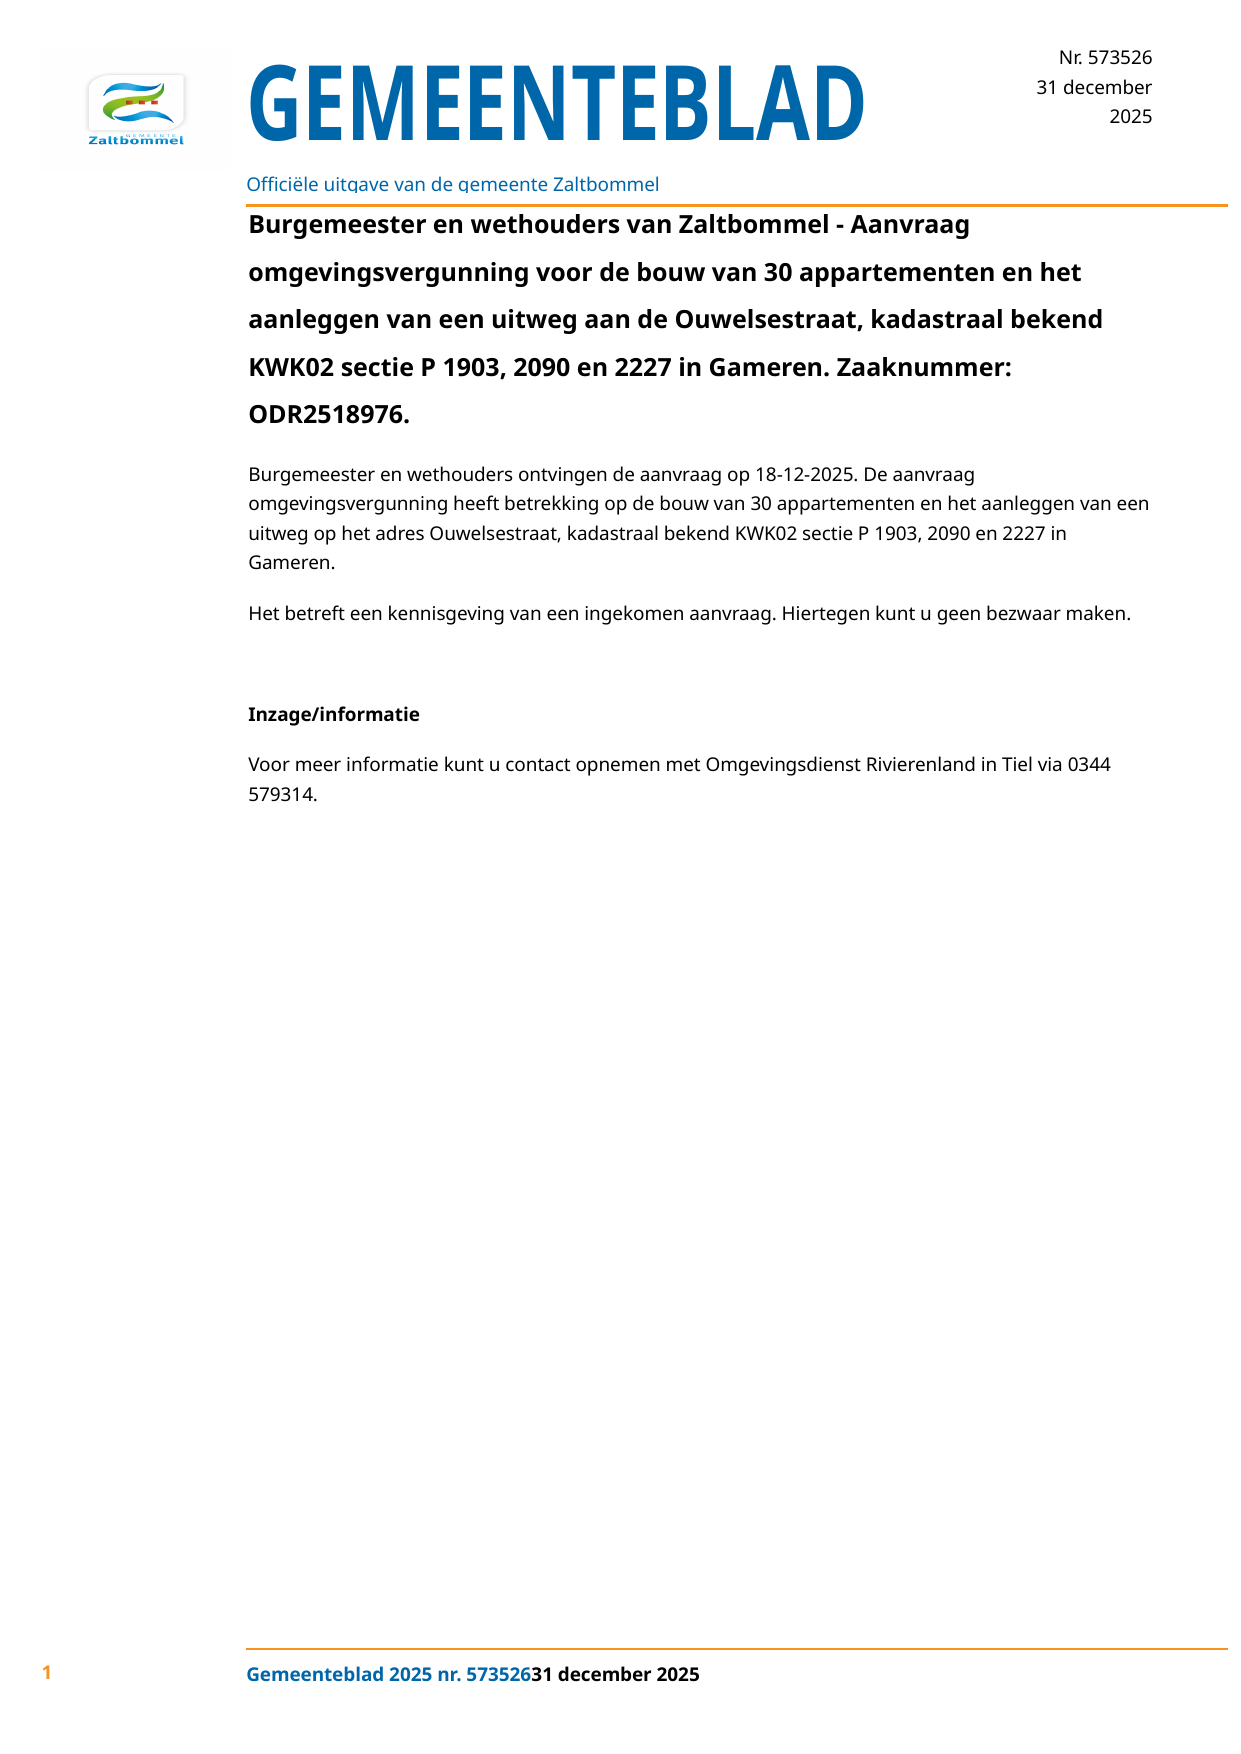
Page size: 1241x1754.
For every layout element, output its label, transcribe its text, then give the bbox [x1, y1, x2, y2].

text Het betreft een kennisgeving van een ingekomen aanvraag. Hiertegen kunt u geen bezwaar maken. [248, 600, 1152, 626]
text Burgemeester en wethouders van Zaltbommel - Aanvraag omgevingsvergunning voor de bouw van 30 appartementen en het aanleggen van een uitweg aan de Ouwelsestraat, kadastraal bekend KWK02 sectie P 1903, 2090 en 2227 in Gameren. Zaaknummer: ODR2518976. [248, 207, 1152, 431]
picture [41, 47, 231, 172]
text Inzage/informatie [248, 701, 1152, 726]
text Burgemeester en wethouders ontvingen de aanvraag op 18-12-2025. De aanvraag omgevingsvergunning heeft betrekking op de bouw van 30 appartementen en het aanleggen van een uitweg op het adres Ouwelsestraat, kadastraal bekend KWK02 sectie P 1903, 2090 en 2227 in Gameren. [248, 461, 1152, 575]
text Voor meer informatie kunt u contact opnemen met Omgevingsdienst Rivierenland in Tiel via 0344 579314. [248, 751, 1152, 806]
